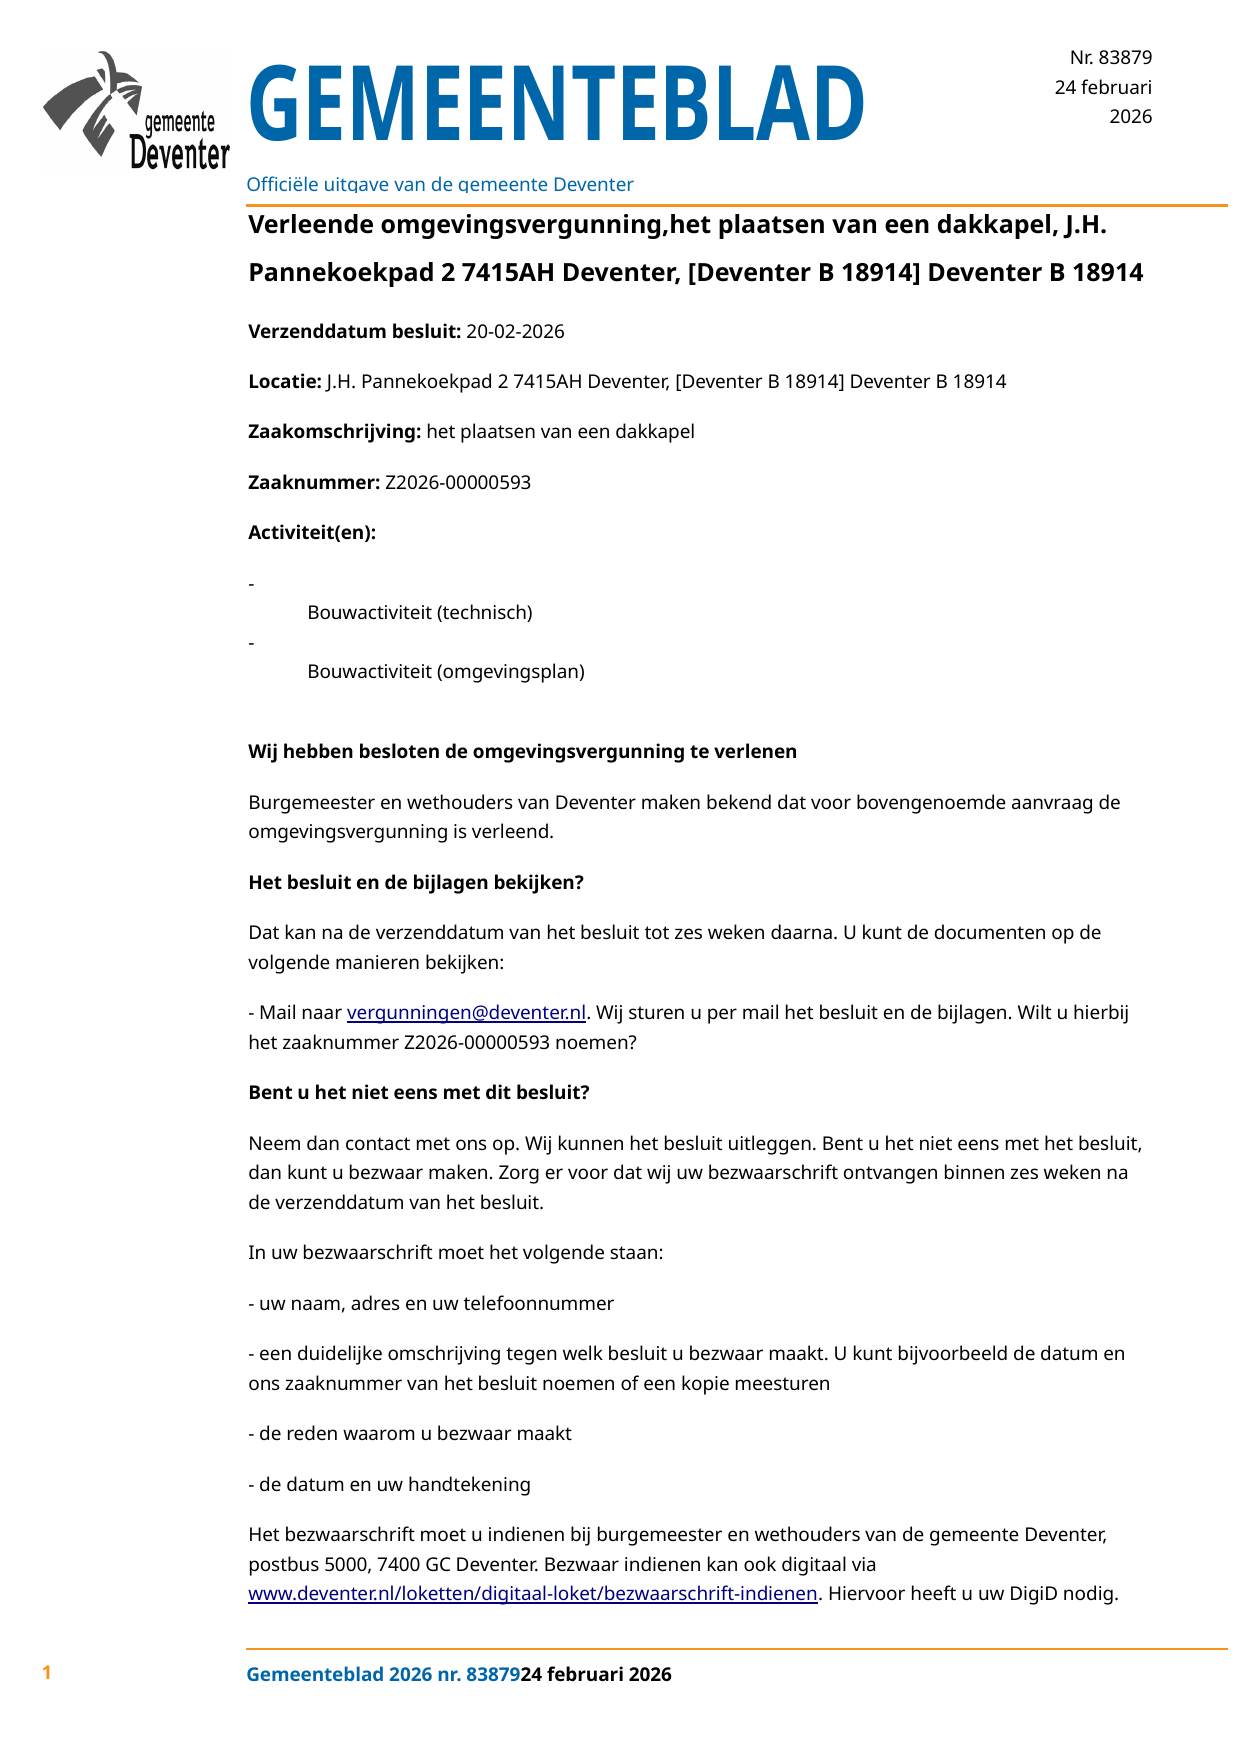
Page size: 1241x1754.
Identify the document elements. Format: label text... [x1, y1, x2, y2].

text Dat kan na de verzenddatum van het besluit tot zes weken daarna. U kunt de documenten op de volgende manieren bekijken: [248, 919, 1152, 975]
picture [41, 47, 231, 172]
text Verzenddatum besluit: 20-02-2026 [248, 318, 1152, 344]
text - de reden waarom u bezwaar maakt [248, 1420, 1152, 1446]
text Het besluit en de bijlagen bekijken? [248, 869, 1152, 895]
text - de datum en uw handtekening [248, 1471, 1152, 1497]
list Bouwactiviteit (omgevingsplan) [248, 659, 1152, 684]
text Locatie: J.H. Pannekoekpad 2 7415AH Deventer, [Deventer B 18914] Deventer B 18914 [248, 368, 1152, 394]
text Neem dan contact met ons op. Wij kunnen het besluit uitleggen. Bent u het niet eens met het besluit, dan kunt u bezwaar maken. Zorg er voor dat wij uw bezwaarschrift ontvangen binnen zes weken na de verzenddatum van het besluit. [248, 1130, 1152, 1215]
text Het bezwaarschrift moet u indienen bij burgemeester en wethouders van de gemeente Deventer, postbus 5000, 7400 GC Deventer. Bezwaar indienen kan ook digitaal via www.deventer.nl/loketten/digitaal-loket/bezwaarschrift-indienen. Hiervoor heeft u uw DigiD nodig. [248, 1521, 1152, 1606]
text In uw bezwaarschrift moet het volgende staan: [248, 1239, 1152, 1265]
list Bouwactiviteit (technisch) [248, 599, 1152, 625]
text Activiteit(en): [248, 519, 1152, 545]
text Burgemeester en wethouders van Deventer maken bekend dat voor bovengenoemde aanvraag de omgevingsvergunning is verleend. [248, 789, 1152, 844]
text Bent u het niet eens met dit besluit? [248, 1079, 1152, 1105]
text Verleende omgevingsvergunning,het plaatsen van een dakkapel, J.H. Pannekoekpad 2 7415AH Deventer, [Deventer B 18914] Deventer B 18914 [248, 207, 1152, 288]
text Wij hebben besloten de omgevingsvergunning te verlenen [248, 739, 1152, 764]
text - uw naam, adres en uw telefoonnummer [248, 1290, 1152, 1316]
text Zaakomschrijving: het plaatsen van een dakkapel [248, 419, 1152, 444]
text - een duidelijke omschrijving tegen welk besluit u bezwaar maakt. U kunt bijvoorbeeld de datum en ons zaaknummer van het besluit noemen of een kopie meesturen [248, 1340, 1152, 1396]
text Zaaknummer: Z2026-00000593 [248, 469, 1152, 495]
text - Mail naar vergunningen@deventer.nl. Wij sturen u per mail het besluit en de bijlagen. Wilt u hierbij het zaaknummer Z2026-00000593 noemen? [248, 999, 1152, 1055]
